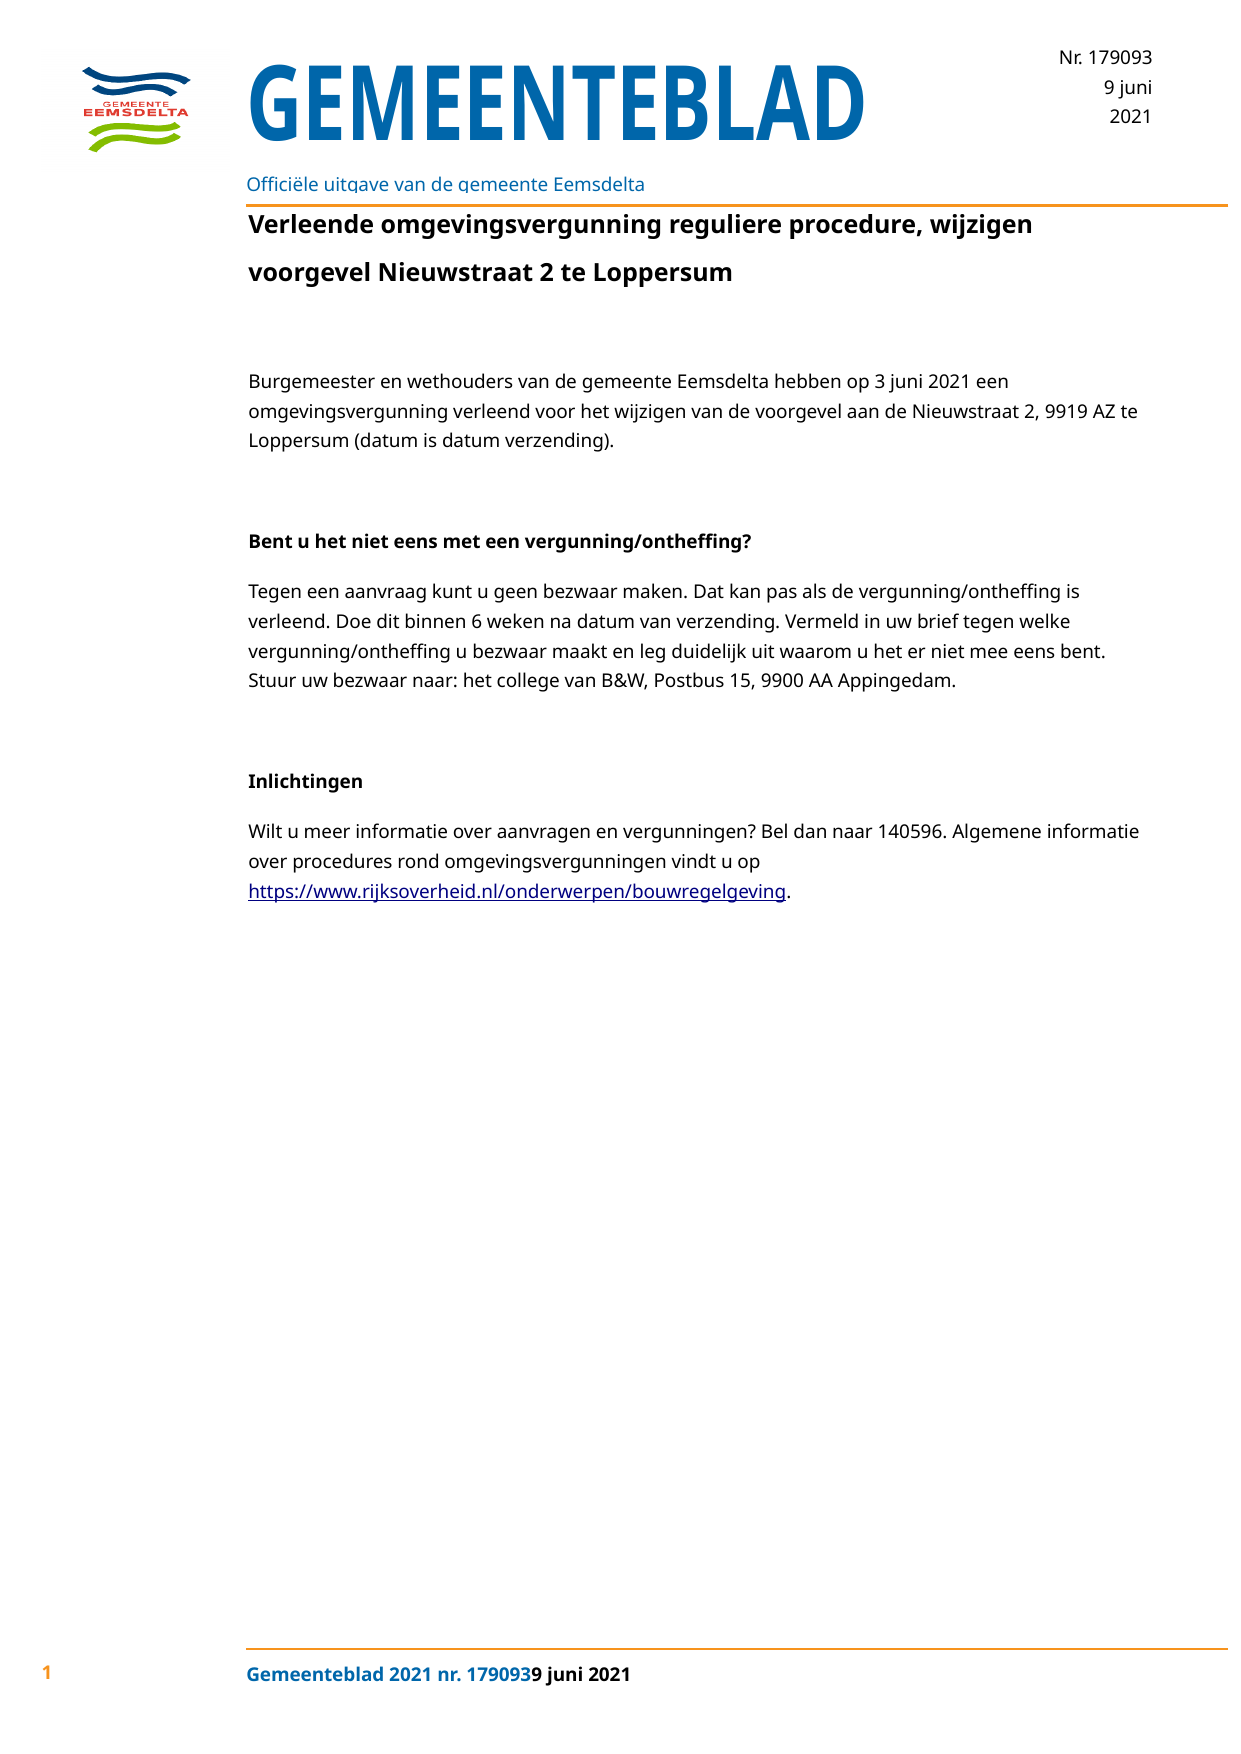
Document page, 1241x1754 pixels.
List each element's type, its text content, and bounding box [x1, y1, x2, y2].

text Inlichtingen [248, 768, 1152, 794]
text Burgemeester en wethouders van de gemeente Eemsdelta hebben op 3 juni 2021 een omgevingsvergunning verleend voor het wijzigen van de voorgevel aan de Nieuwstraat 2, 9919 AZ te Loppersum (datum is datum verzending). [248, 368, 1152, 453]
text Wilt u meer informatie over aanvragen en vergunningen? Bel dan naar 140596. Algemene informatie over procedures rond omgevingsvergunningen vindt u op https://www.rijksoverheid.nl/onderwerpen/bouwregelgeving. [248, 819, 1152, 904]
picture [41, 47, 231, 172]
text Verleende omgevingsvergunning reguliere procedure, wijzigen voorgevel Nieuwstraat 2 te Loppersum [248, 207, 1152, 288]
text Tegen een aanvraag kunt u geen bezwaar maken. Dat kan pas als de vergunning/ontheffing is verleend. Doe dit binnen 6 weken na datum van verzending. Vermeld in uw brief tegen welke vergunning/ontheffing u bezwaar maakt en leg duidelijk uit waarom u het er niet mee eens bent. Stuur uw bezwaar naar: het college van B&W, Postbus 15, 9900 AA Appingedam. [248, 579, 1152, 693]
text Bent u het niet eens met een vergunning/ontheffing? [248, 528, 1152, 554]
